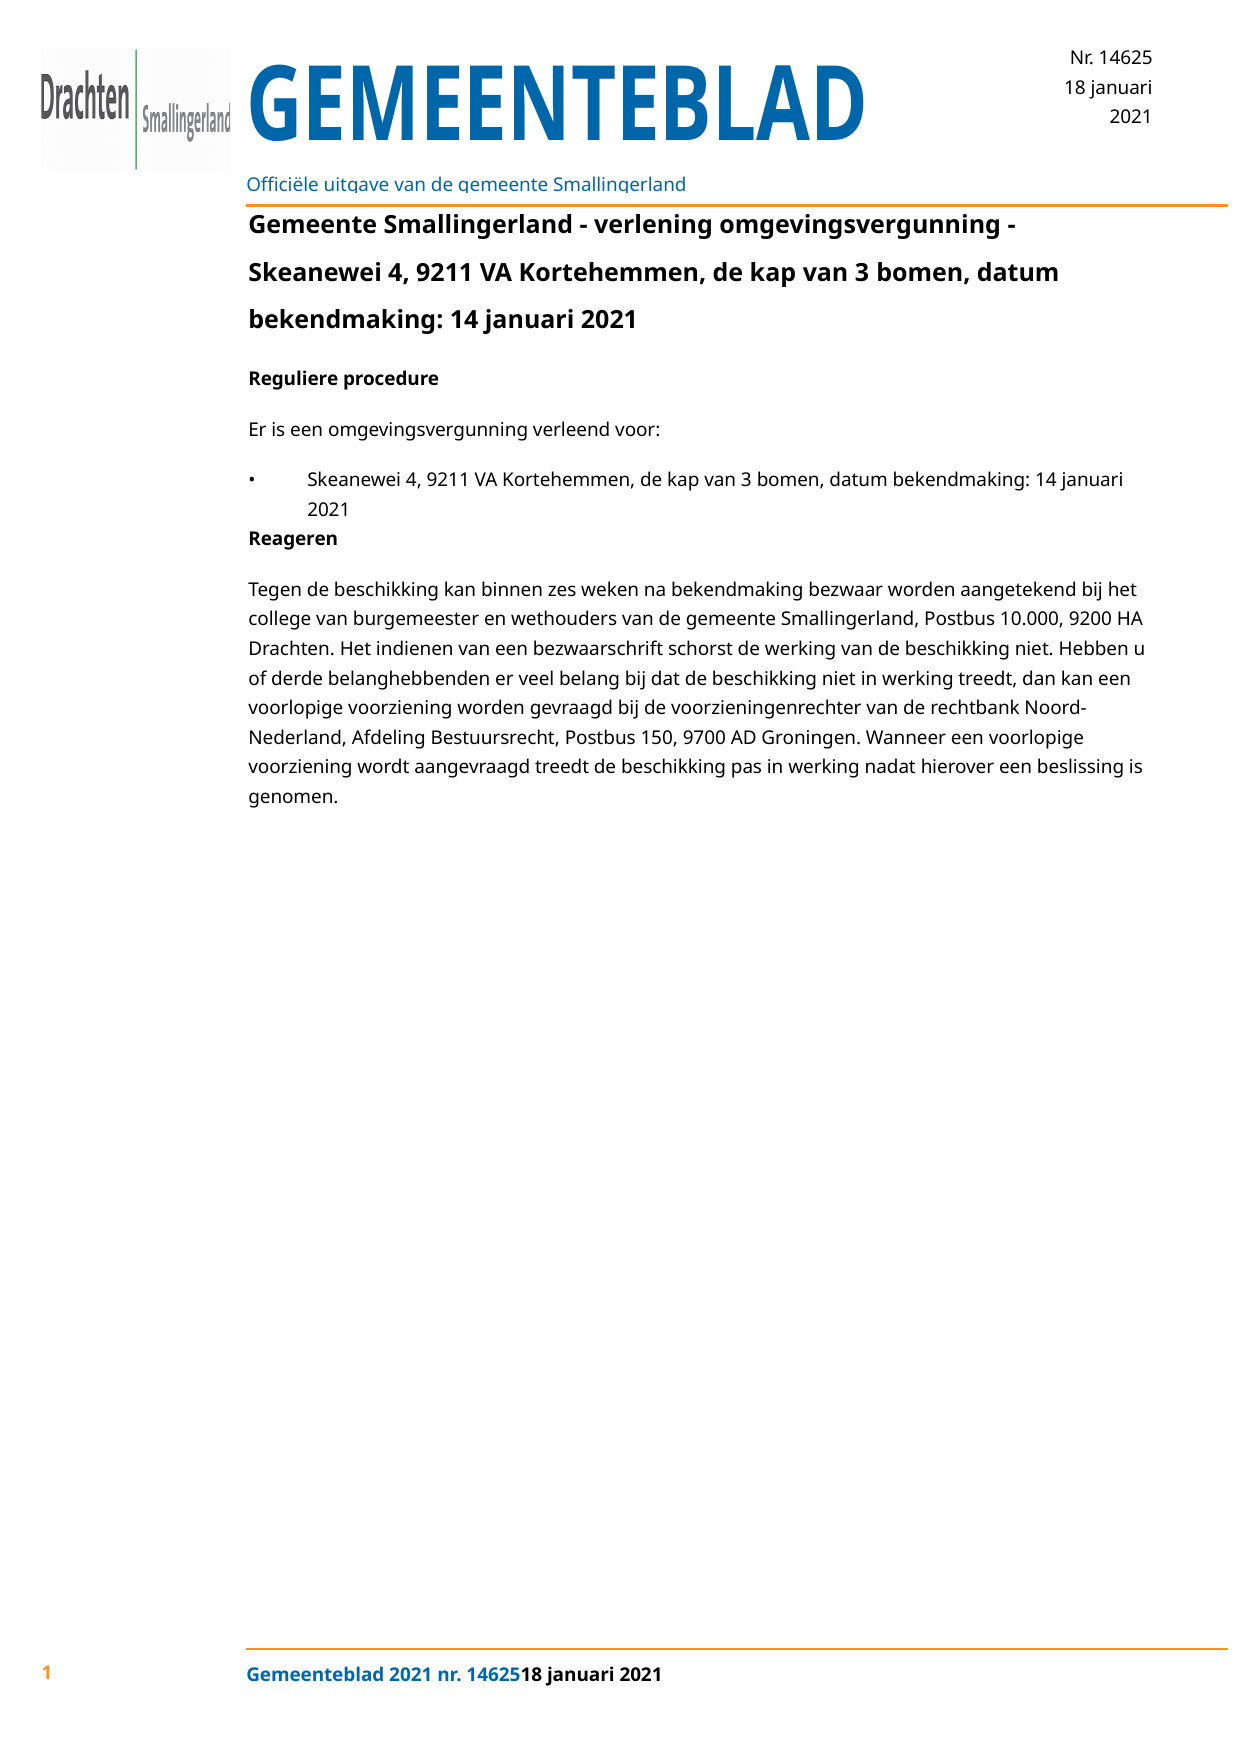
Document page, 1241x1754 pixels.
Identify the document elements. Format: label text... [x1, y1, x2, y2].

picture [41, 47, 231, 172]
text Er is een omgevingsvergunning verleend voor: [248, 416, 1152, 442]
text Gemeente Smallingerland - verlening omgevingsvergunning - Skeanewei 4, 9211 VA Kortehemmen, de kap van 3 bomen, datum bekendmaking: 14 januari 2021 [248, 207, 1152, 336]
list Skeanewei 4, 9211 VA Kortehemmen, de kap van 3 bomen, datum bekendmaking: 14 januari 2021 [248, 466, 1152, 522]
text Tegen de beschikking kan binnen zes weken na bekendmaking bezwaar worden aangetekend bij het college van burgemeester en wethouders van de gemeente Smallingerland, Postbus 10.000, 9200 HA Drachten. Het indienen van een bezwaarschrift schorst de werking van de beschikking niet. Hebben u of derde belanghebbenden er veel belang bij dat de beschikking niet in werking treedt, dan kan een voorlopige voorziening worden gevraagd bij de voorzieningenrechter van de rechtbank Noord-Nederland, Afdeling Bestuursrecht, Postbus 150, 9700 AD Groningen. Wanneer een voorlopige voorziening wordt aangevraagd treedt de beschikking pas in werking nadat hierover een beslissing is genomen. [248, 576, 1152, 809]
text Reguliere procedure [248, 366, 1152, 391]
text Reageren [248, 526, 1152, 551]
